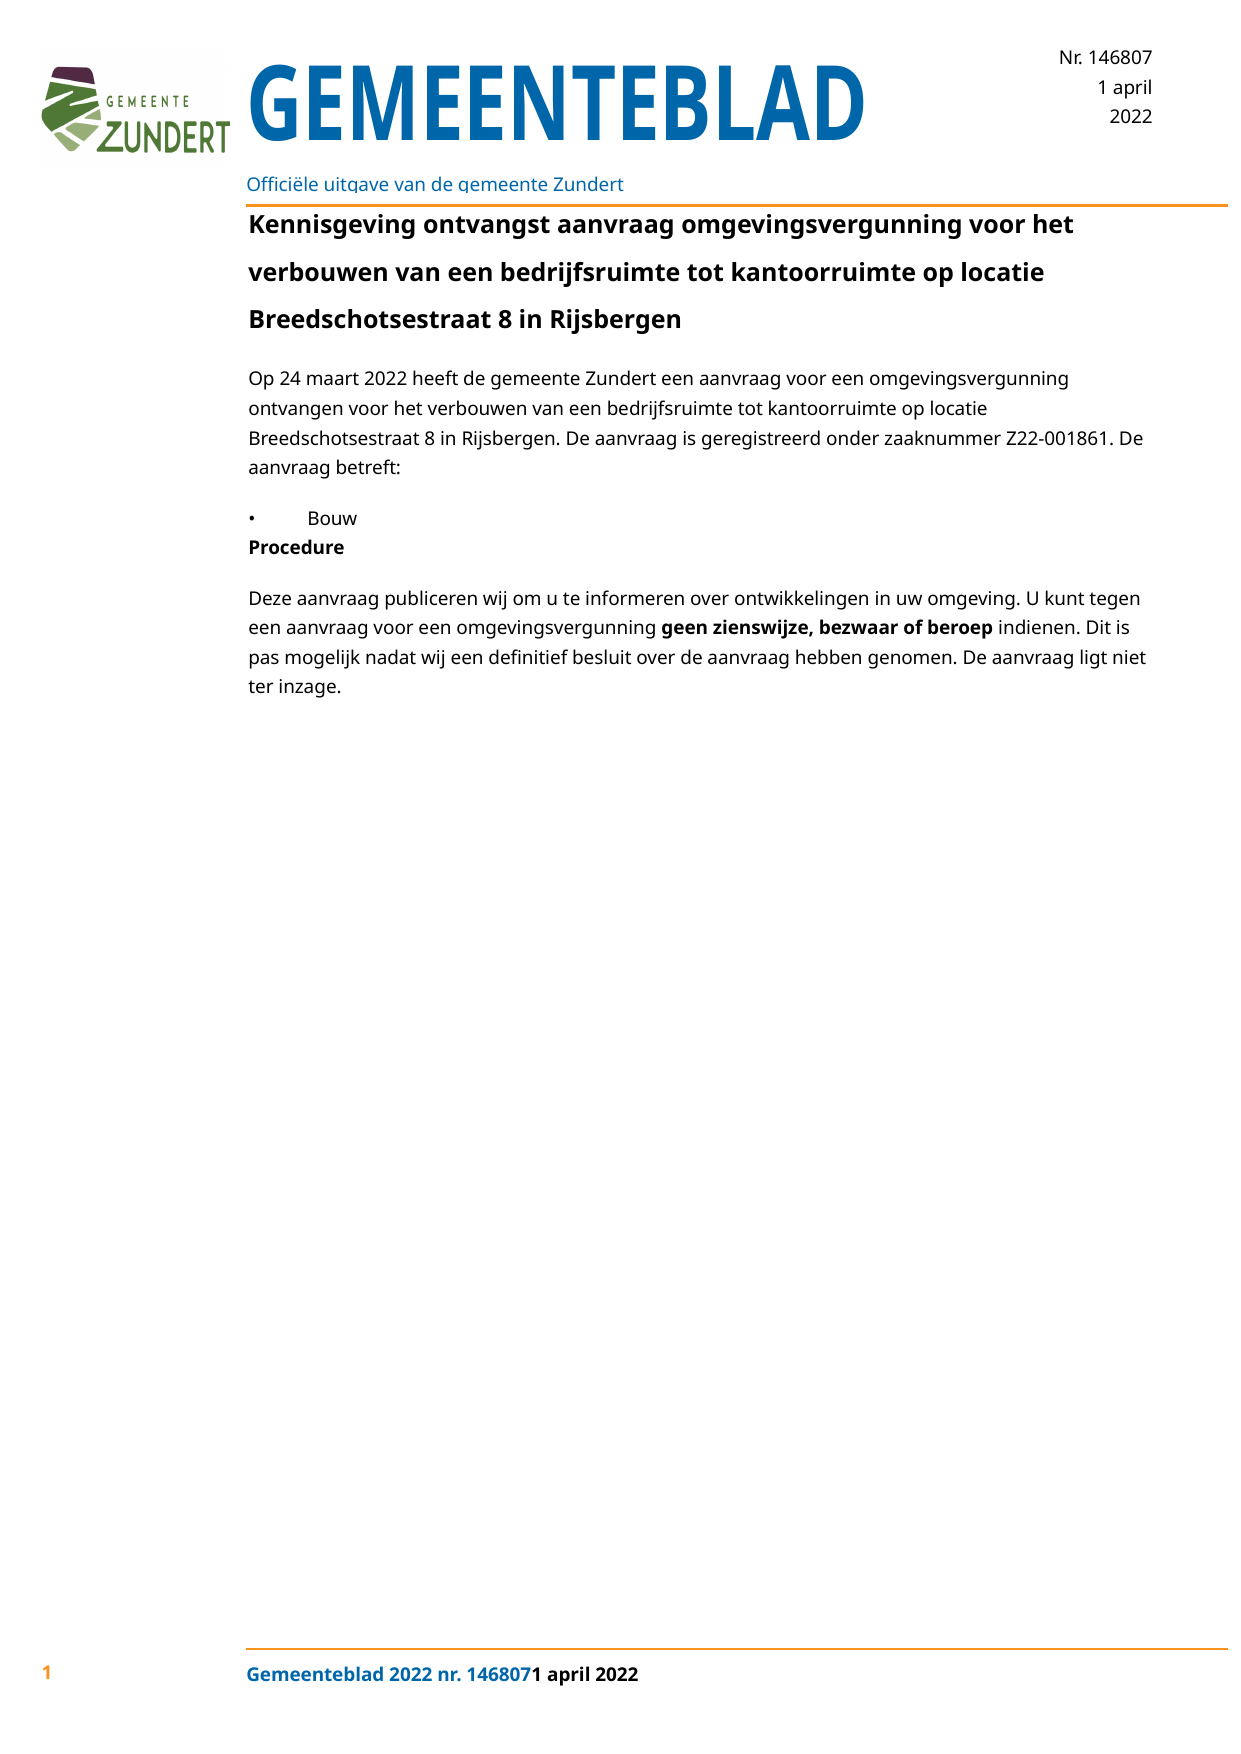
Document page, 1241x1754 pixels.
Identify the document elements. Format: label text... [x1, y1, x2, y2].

text Op 24 maart 2022 heeft de gemeente Zundert een aanvraag voor een omgevingsvergunning ontvangen voor het verbouwen van een bedrijfsruimte tot kantoorruimte op locatie Breedschotsestraat 8 in Rijsbergen. De aanvraag is geregistreerd onder zaaknummer Z22-001861. De aanvraag betreft: [248, 366, 1152, 480]
text Kennisgeving ontvangst aanvraag omgevingsvergunning voor het verbouwen van een bedrijfsruimte tot kantoorruimte op locatie Breedschotsestraat 8 in Rijsbergen [248, 207, 1152, 336]
list Bouw [248, 505, 1152, 530]
text Deze aanvraag publiceren wij om u te informeren over ontwikkelingen in uw omgeving. U kunt tegen een aanvraag voor een omgevingsvergunning geen zienswijze, bezwaar of beroep indienen. Dit is pas mogelijk nadat wij een definitief besluit over de aanvraag hebben genomen. De aanvraag ligt niet ter inzage. [248, 585, 1152, 699]
picture [41, 47, 231, 172]
text Procedure [248, 534, 1152, 560]
